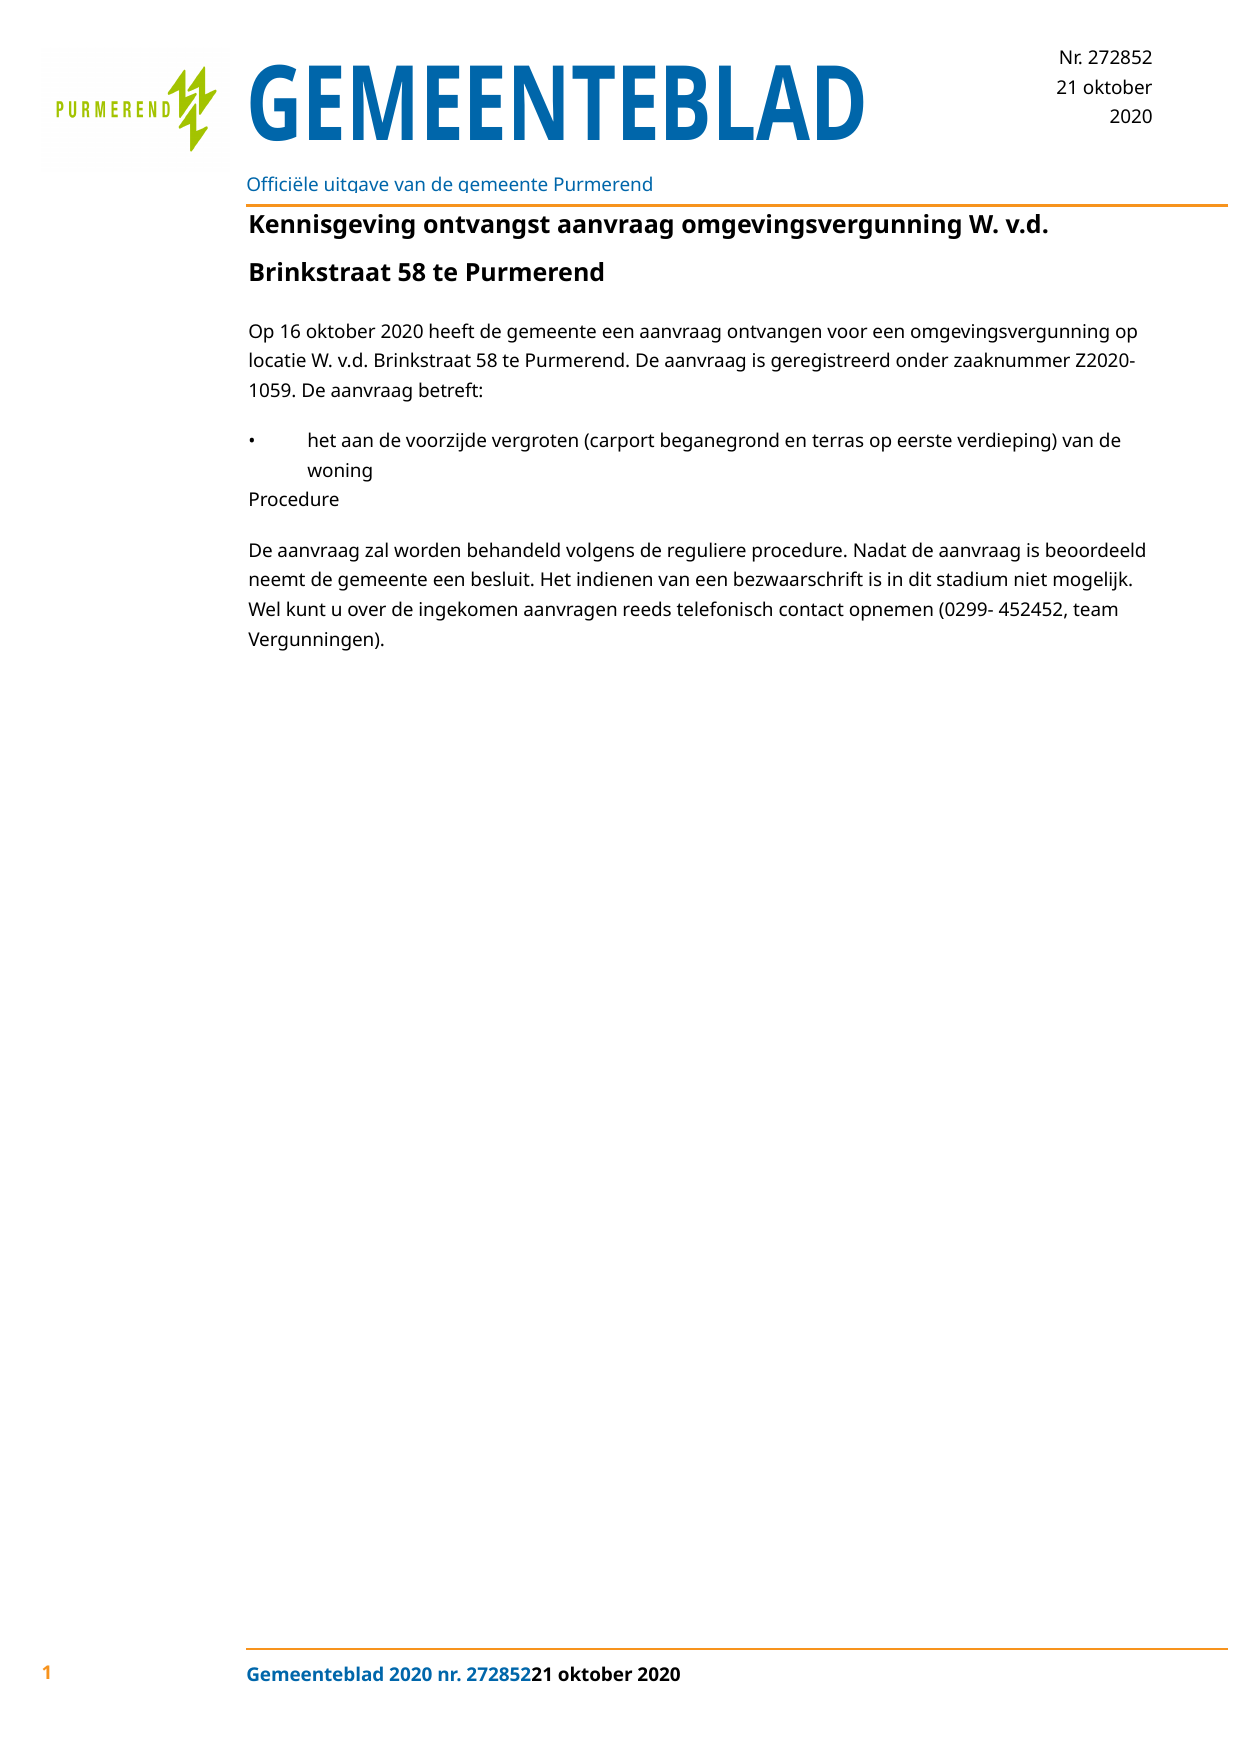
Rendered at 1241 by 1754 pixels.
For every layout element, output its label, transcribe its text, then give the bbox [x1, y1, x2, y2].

text Kennisgeving ontvangst aanvraag omgevingsvergunning W. v.d. Brinkstraat 58 te Purmerend [248, 207, 1152, 288]
text Procedure [248, 487, 1152, 512]
text Op 16 oktober 2020 heeft de gemeente een aanvraag ontvangen voor een omgevingsvergunning op locatie W. v.d. Brinkstraat 58 te Purmerend. De aanvraag is geregistreerd onder zaaknummer Z2020-1059. De aanvraag betreft: [248, 318, 1152, 403]
text De aanvraag zal worden behandeld volgens de reguliere procedure. Nadat de aanvraag is beoordeeld neemt de gemeente een besluit. Het indienen van een bezwaarschrift is in dit stadium niet mogelijk. Wel kunt u over de ingekomen aanvragen reeds telefonisch contact opnemen (0299- 452452, team Vergunningen). [248, 537, 1152, 652]
list het aan de voorzijde vergroten (carport beganegrond en terras op eerste verdieping) van de woning [248, 427, 1152, 483]
picture [41, 47, 231, 172]
